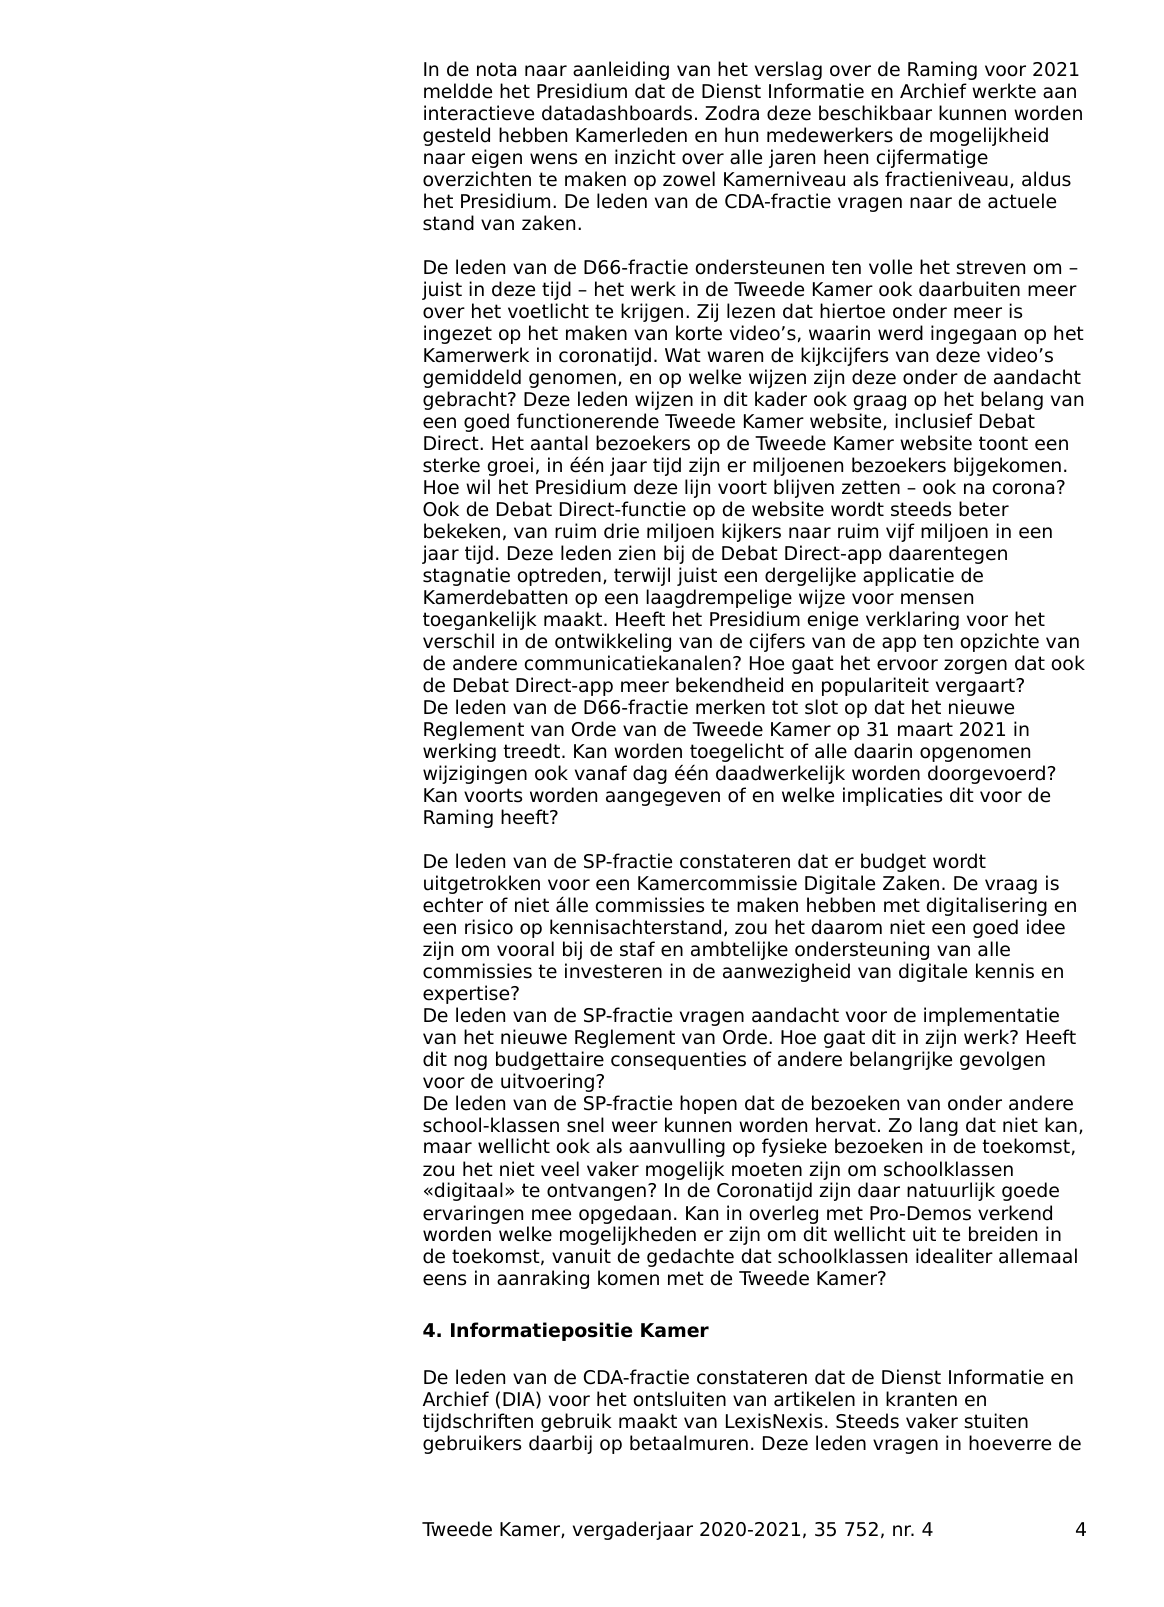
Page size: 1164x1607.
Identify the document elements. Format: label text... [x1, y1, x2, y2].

subtitle 4. Informatiepositie Kamer [422, 1320, 1087, 1342]
text De leden van de SP-fractie vragen aandacht voor de implementatie van het nieuwe Reglement van Orde. Hoe gaat dit in zijn werk? Heeft dit nog budgettaire consequenties of andere belangrijke gevolgen voor de uitvoering? [422, 1004, 1087, 1092]
text De leden van de SP-fractie constateren dat er budget wordt uitgetrokken voor een Kamercommissie Digitale Zaken. De vraag is echter of niet álle commissies te maken hebben met digitalisering en een risico op kennisachterstand, zou het daarom niet een goed idee zijn om vooral bij de staf en ambtelijke ondersteuning van alle commissies te investeren in de aanwezigheid van digitale kennis en expertise? [422, 851, 1087, 1004]
text In de nota naar aanleiding van het verslag over de Raming voor 2021 meldde het Presidium dat de Dienst Informatie en Archief werkte aan interactieve datadashboards. Zodra deze beschikbaar kunnen worden gesteld hebben Kamerleden en hun medewerkers de mogelijkheid naar eigen wens en inzicht over alle jaren heen cijfermatige overzichten te maken op zowel Kamerniveau als fractieniveau, aldus het Presidium. De leden van de CDA-fractie vragen naar de actuele stand van zaken. [422, 59, 1087, 235]
text De leden van de D66-fractie merken tot slot op dat het nieuwe Reglement van Orde van de Tweede Kamer op 31 maart 2021 in werking treedt. Kan worden toegelicht of alle daarin opgenomen wijzigingen ook vanaf dag één daadwerkelijk worden doorgevoerd? Kan voorts worden aangegeven of en welke implicaties dit voor de Raming heeft? [422, 697, 1087, 828]
text De leden van de CDA-fractie constateren dat de Dienst Informatie en Archief (DIA) voor het ontsluiten van artikelen in kranten en tijdschriften gebruik maakt van LexisNexis. Steeds vaker stuiten gebruikers daarbij op betaalmuren. Deze leden vragen in hoeverre de [422, 1367, 1087, 1455]
text De leden van de D66-fractie ondersteunen ten volle het streven om – juist in deze tijd – het werk in de Tweede Kamer ook daarbuiten meer over het voetlicht te krijgen. Zij lezen dat hiertoe onder meer is ingezet op het maken van korte video’s, waarin werd ingegaan op het Kamerwerk in coronatijd. Wat waren de kijkcijfers van deze video’s gemiddeld genomen, en op welke wijzen zijn deze onder de aandacht gebracht? Deze leden wijzen in dit kader ook graag op het belang van een goed functionerende Tweede Kamer website, inclusief Debat Direct. Het aantal bezoekers op de Tweede Kamer website toont een sterke groei, in één jaar tijd zijn er miljoenen bezoekers bijgekomen. Hoe wil het Presidium deze lijn voort blijven zetten – ook na corona? Ook de Debat Direct-functie op de website wordt steeds beter bekeken, van ruim drie miljoen kijkers naar ruim vijf miljoen in een jaar tijd. Deze leden zien bij de Debat Direct-app daarentegen stagnatie optreden, terwijl juist een dergelijke applicatie de Kamerdebatten op een laagdrempelige wijze voor mensen toegankelijk maakt. Heeft het Presidium enige verklaring voor het verschil in de ontwikkeling van de cijfers van de app ten opzichte van de andere communicatiekanalen? Hoe gaat het ervoor zorgen dat ook de Debat Direct-app meer bekendheid en populariteit vergaart? [422, 257, 1087, 697]
text De leden van de SP-fractie hopen dat de bezoeken van onder andere school-klassen snel weer kunnen worden hervat. Zo lang dat niet kan, maar wellicht ook als aanvulling op fysieke bezoeken in de toekomst, zou het niet veel vaker mogelijk moeten zijn om schoolklassen «digitaal» te ontvangen? In de Coronatijd zijn daar natuurlijk goede ervaringen mee opgedaan. Kan in overleg met Pro-Demos verkend worden welke mogelijkheden er zijn om dit wellicht uit te breiden in de toekomst, vanuit de gedachte dat schoolklassen idealiter allemaal eens in aanraking komen met de Tweede Kamer? [422, 1092, 1087, 1290]
